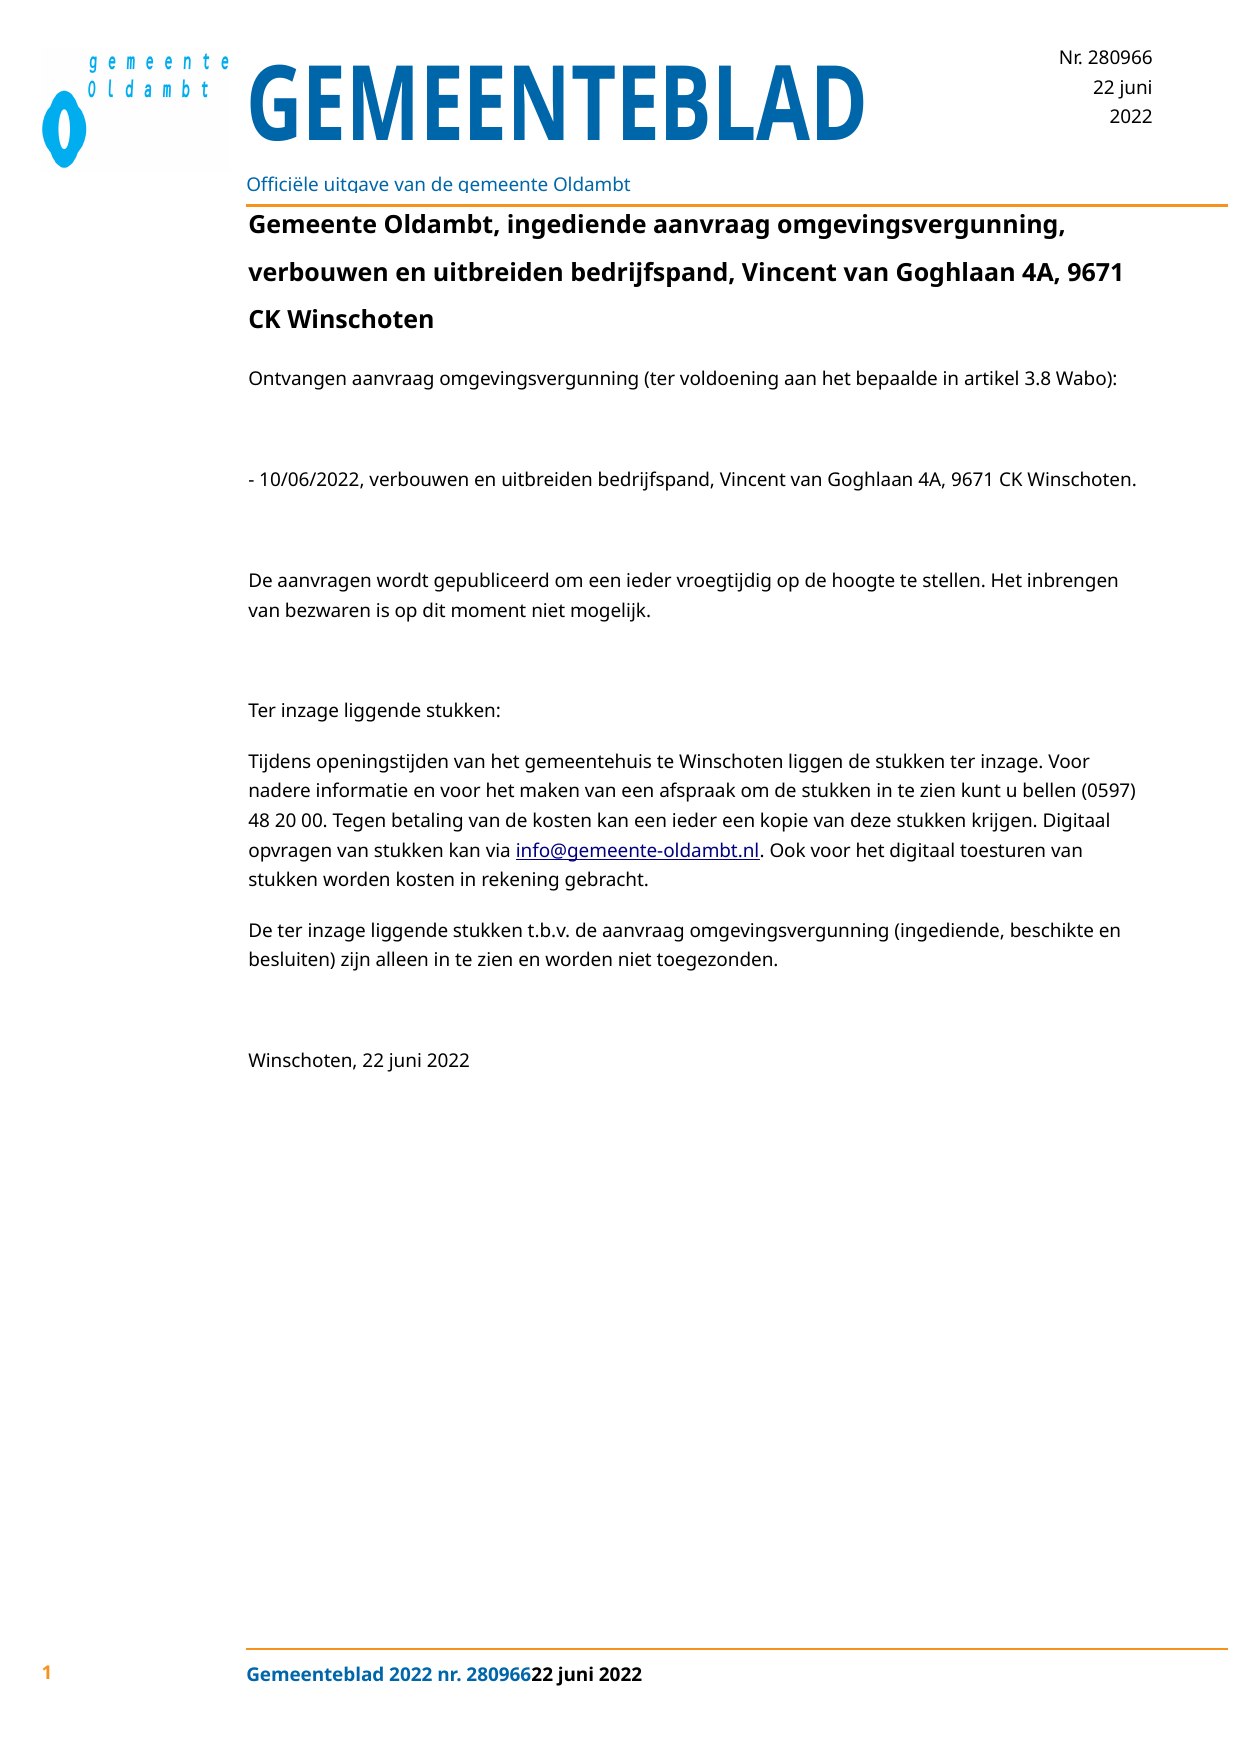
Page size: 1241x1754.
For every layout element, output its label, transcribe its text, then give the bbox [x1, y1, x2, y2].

text Ontvangen aanvraag omgevingsvergunning (ter voldoening aan het bepaalde in artikel 3.8 Wabo): [248, 366, 1152, 391]
picture [41, 47, 231, 172]
text Ter inzage liggende stukken: [248, 698, 1152, 723]
text De ter inzage liggende stukken t.b.v. de aanvraag omgevingsvergunning (ingediende, beschikte en besluiten) zijn alleen in te zien en worden niet toegezonden. [248, 917, 1152, 972]
text Gemeente Oldambt, ingediende aanvraag omgevingsvergunning, verbouwen en uitbreiden bedrijfspand, Vincent van Goghlaan 4A, 9671 CK Winschoten [248, 207, 1152, 336]
text - 10/06/2022, verbouwen en uitbreiden bedrijfspand, Vincent van Goghlaan 4A, 9671 CK Winschoten. [248, 466, 1152, 492]
text Winschoten, 22 juni 2022 [248, 1047, 1152, 1073]
text De aanvragen wordt gepubliceerd om een ieder vroegtijdig op de hoogte te stellen. Het inbrengen van bezwaren is op dit moment niet mogelijk. [248, 567, 1152, 622]
text Tijdens openingstijden van het gemeentehuis te Winschoten liggen de stukken ter inzage. Voor nadere informatie en voor het maken van een afspraak om de stukken in te zien kunt u bellen (0597) 48 20 00. Tegen betaling van de kosten kan een ieder een kopie van deze stukken krijgen. Digitaal opvragen van stukken kan via info@gemeente-oldambt.nl. Ook voor het digitaal toesturen van stukken worden kosten in rekening gebracht. [248, 748, 1152, 892]
